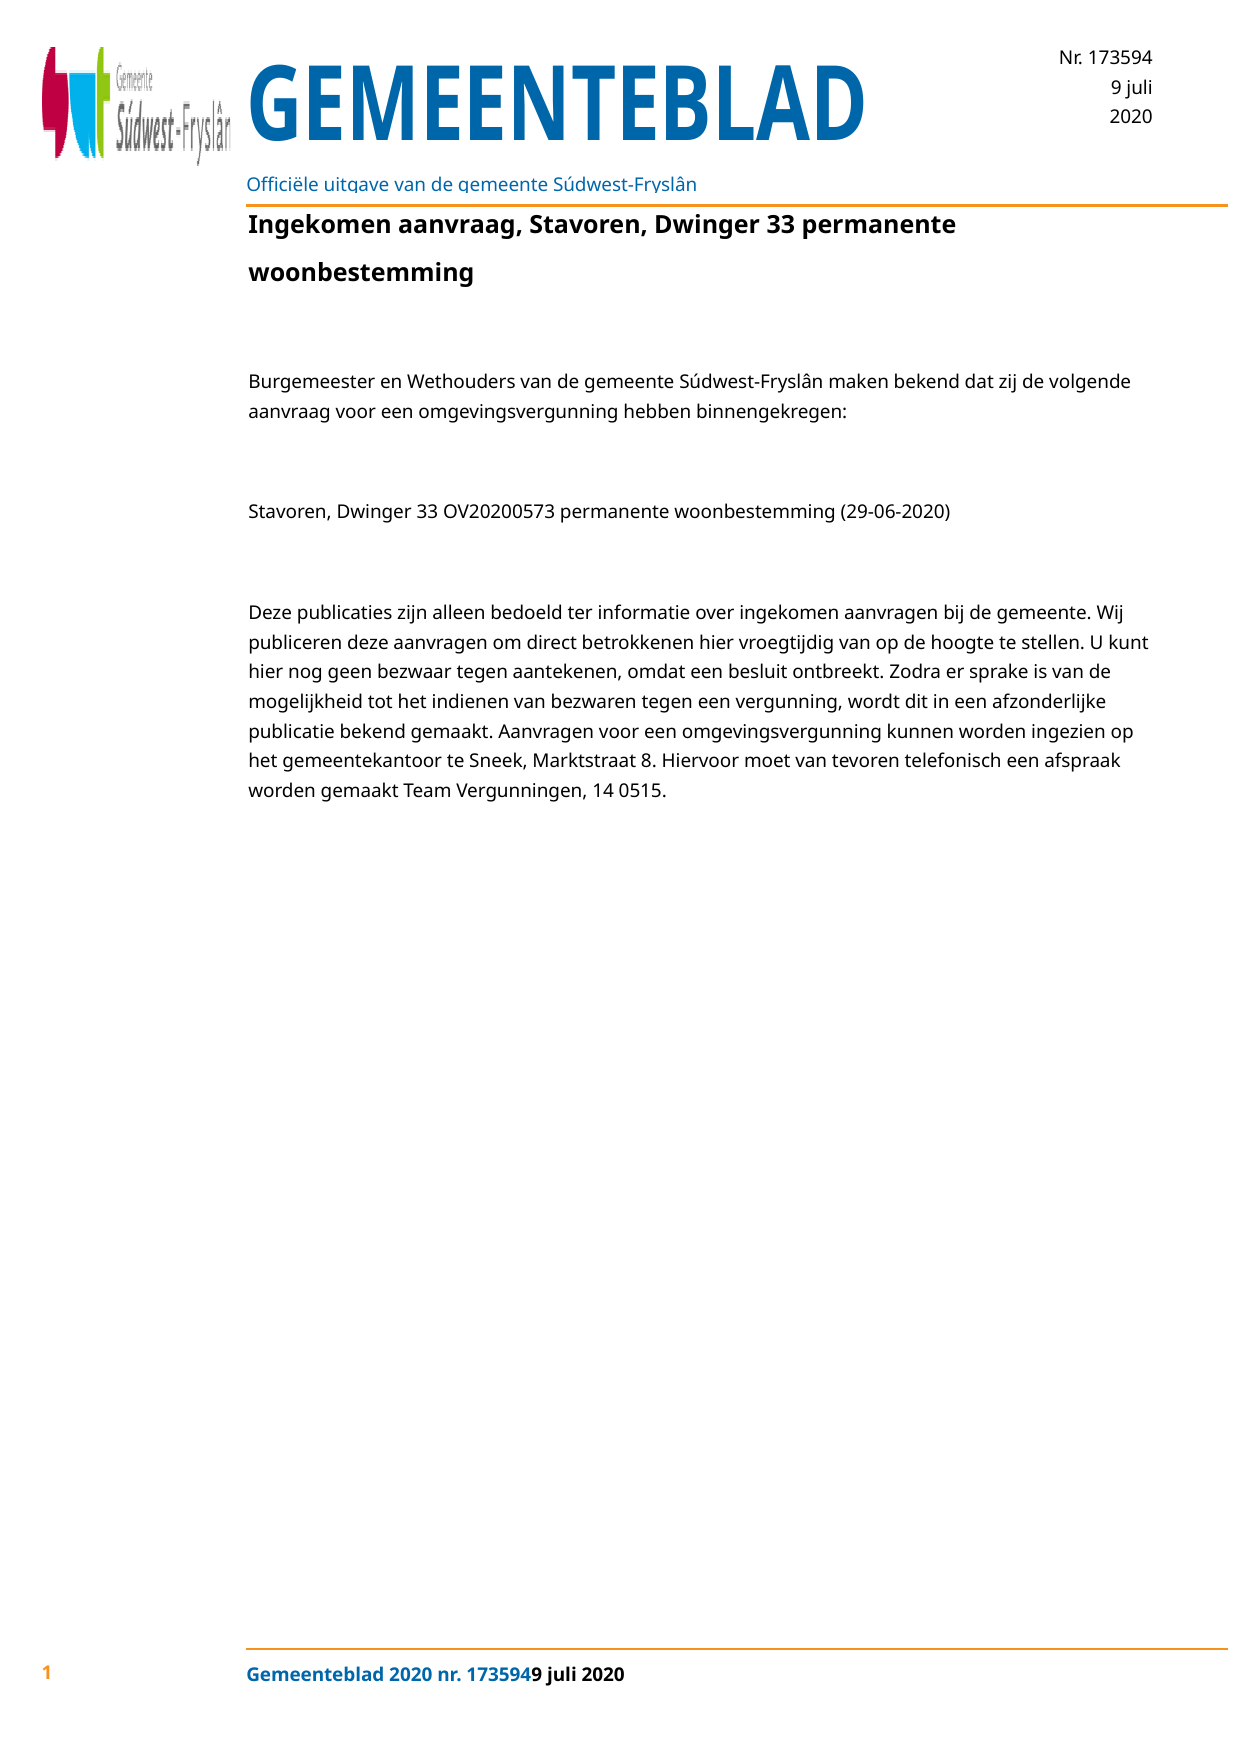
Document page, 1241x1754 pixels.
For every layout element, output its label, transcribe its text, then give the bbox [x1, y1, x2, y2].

text Burgemeester en Wethouders van de gemeente Súdwest-Fryslân maken bekend dat zij de volgende aanvraag voor een omgevingsvergunning hebben binnengekregen: [248, 368, 1152, 424]
text Stavoren, Dwinger 33 OV20200573 permanente woonbestemming (29-06-2020) [248, 499, 1152, 524]
text Ingekomen aanvraag, Stavoren, Dwinger 33 permanente woonbestemming [248, 207, 1152, 288]
text Deze publicaties zijn alleen bedoeld ter informatie over ingekomen aanvragen bij de gemeente. Wij publiceren deze aanvragen om direct betrokkenen hier vroegtijdig van op de hoogte te stellen. U kunt hier nog geen bezwaar tegen aantekenen, omdat een besluit ontbreekt. Zodra er sprake is van de mogelijkheid tot het indienen van bezwaren tegen een vergunning, wordt dit in een afzonderlijke publicatie bekend gemaakt. Aanvragen voor een omgevingsvergunning kunnen worden ingezien op het gemeentekantoor te Sneek, Marktstraat 8. Hiervoor moet van tevoren telefonisch een afspraak worden gemaakt Team Vergunningen, 14 0515. [248, 599, 1152, 803]
picture [41, 47, 231, 172]
